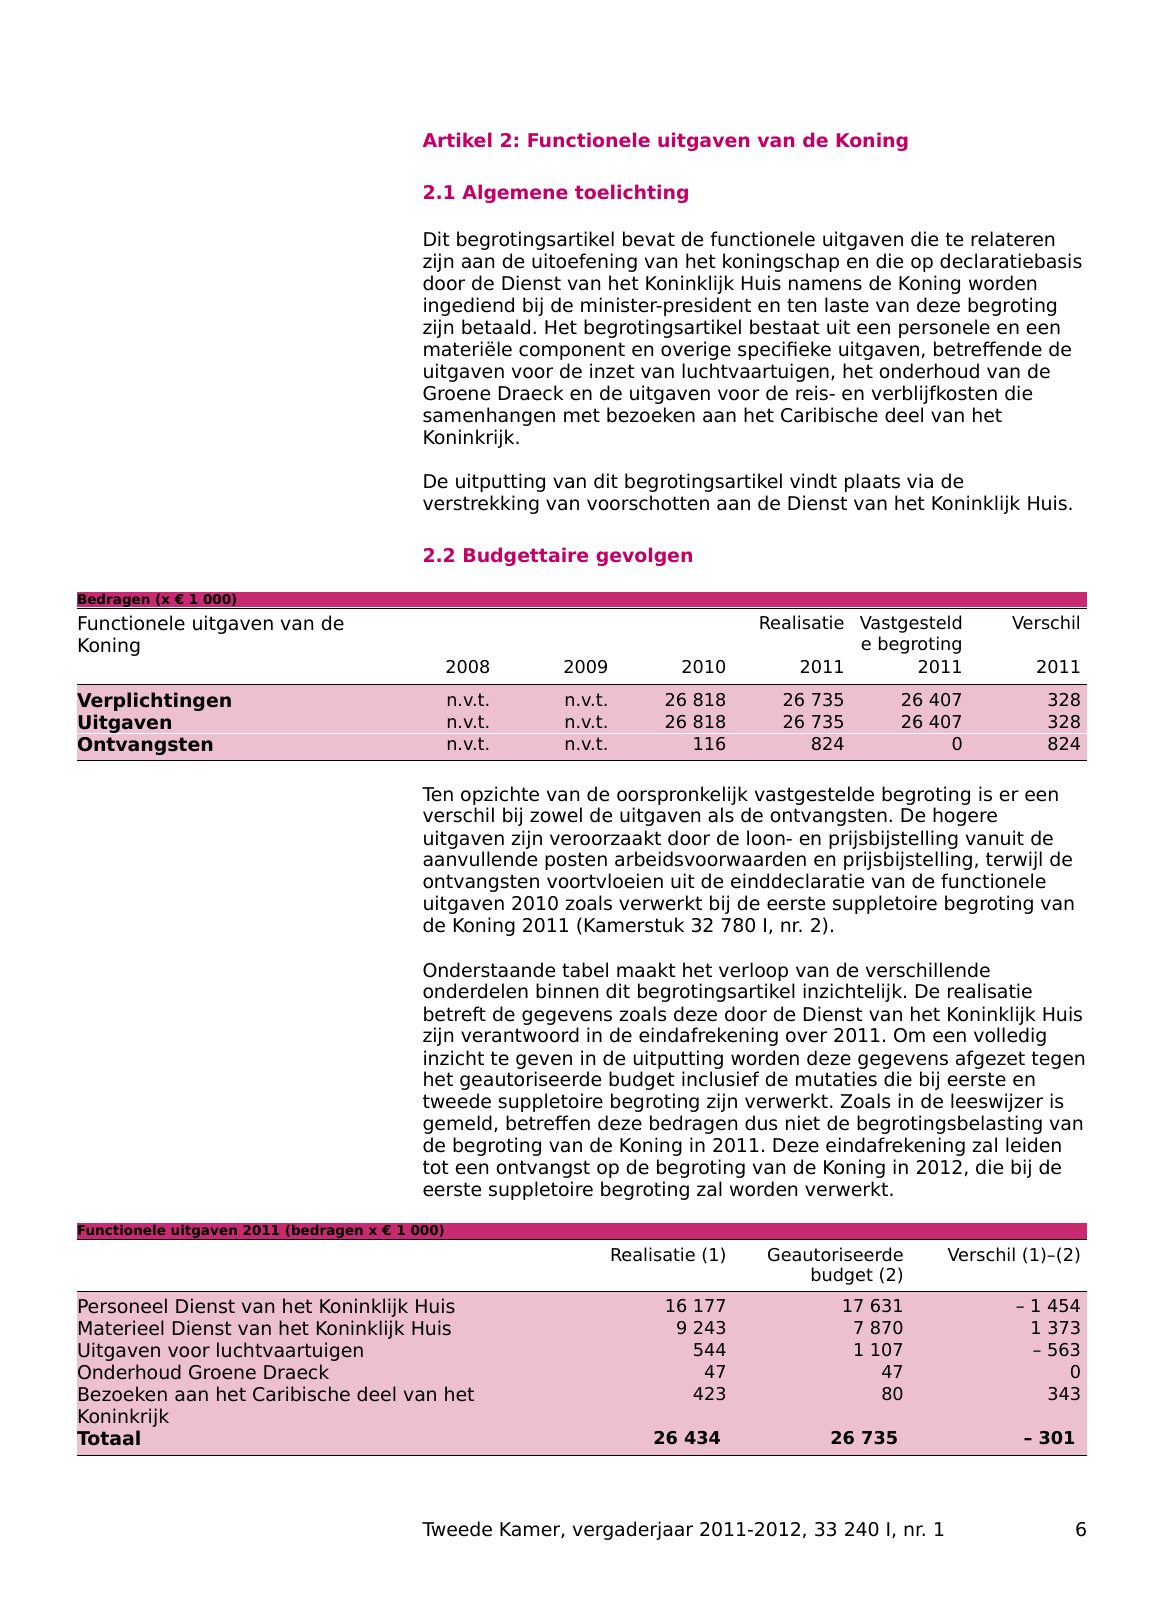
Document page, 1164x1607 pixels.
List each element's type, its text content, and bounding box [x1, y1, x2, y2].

table_cell 26 735 [732, 1428, 909, 1455]
table_cell 47 [732, 1362, 909, 1384]
subtitle Artikel 2: Functionele uitgaven van de Koning [422, 130, 1087, 152]
table_cell 2011 [969, 657, 1087, 684]
table_cell Realisatie (1) [555, 1240, 732, 1291]
table_cell n.v.t. [496, 712, 614, 733]
table_cell 328 [969, 685, 1087, 712]
table_cell Uitgaven voor luchtvaartuigen [77, 1340, 555, 1362]
subtitle 2.1 Algemene toelichting [422, 182, 1087, 204]
table_cell [77, 1240, 555, 1291]
table_cell 26 407 [850, 685, 968, 712]
table_cell 26 407 [850, 712, 968, 733]
table_cell n.v.t. [378, 685, 496, 712]
table_cell Ontvangsten [77, 734, 378, 760]
table_cell Verplichtingen [77, 685, 378, 712]
table_cell 7 870 [732, 1318, 909, 1340]
table_cell 26 735 [732, 685, 850, 712]
table_cell 1 373 [909, 1318, 1087, 1340]
table_cell 0 [909, 1362, 1087, 1384]
text Ten opzichte van de oorspronkelijk vastgestelde begroting is er een verschil bij zowel de uitgaven als de ontvangsten. De hogere uitgaven zijn veroorzaakt door de loon- en prijsbijstelling vanuit de aanvullende posten arbeidsvoorwaarden en prijsbijstelling, terwijl de ontvangsten voortvloeien uit de einddeclaratie van de functionele uitgaven 2010 zoals verwerkt bij de eerste suppletoire begroting van de Koning 2011 (Kamerstuk 32 780 I, nr. 2). [422, 783, 1087, 937]
table_cell 1 107 [732, 1340, 909, 1362]
table_cell Verschil (1)–(2) [909, 1240, 1087, 1291]
table_cell Verschil [969, 609, 1087, 657]
table_cell Onderhoud Groene Draeck [77, 1362, 555, 1384]
table_cell Functionele uitgaven van de Koning [77, 609, 378, 657]
table_cell Personeel Dienst van het Koninklijk Huis [77, 1292, 555, 1318]
table_cell 423 [555, 1384, 732, 1428]
table_cell 9 243 [555, 1318, 732, 1340]
table_cell [77, 657, 378, 684]
table_cell 16 177 [555, 1292, 732, 1318]
table_cell 2009 [496, 657, 614, 684]
text De uitputting van dit begrotingsartikel vindt plaats via de verstrekking van voorschotten aan de Dienst van het Koninklijk Huis. [422, 471, 1087, 515]
table_cell Geautoriseerde budget (2) [732, 1240, 909, 1291]
table_cell n.v.t. [496, 685, 614, 712]
table_cell [378, 609, 496, 657]
table_cell 26 434 [555, 1428, 732, 1455]
table_cell n.v.t. [496, 734, 614, 760]
table_cell [496, 609, 614, 657]
table_cell 544 [555, 1340, 732, 1362]
table_cell 2011 [732, 657, 850, 684]
table_cell 824 [969, 734, 1087, 760]
table_header Bedragen (x € 1 000) [77, 592, 1087, 607]
table_cell 26 735 [732, 712, 850, 733]
table_cell Realisatie [732, 609, 850, 657]
table_cell [614, 609, 732, 657]
text Dit begrotingsartikel bevat de functionele uitgaven die te relateren zijn aan de uitoefening van het koningschap en die op declaratiebasis door de Dienst van het Koninklijk Huis namens de Koning worden ingediend bij de minister-president en ten laste van deze begroting zijn betaald. Het begrotingsartikel bestaat uit een personele en een materiële component en overige specifieke uitgaven, betreffende de uitgaven voor de inzet van luchtvaartuigen, het onderhoud van de Groene Draeck en de uitgaven voor de reis- en verblijfkosten die samenhangen met bezoeken aan het Caribische deel van het Koninkrijk. [422, 229, 1087, 449]
table_cell – 1 454 [909, 1292, 1087, 1318]
table_cell – 563 [909, 1340, 1087, 1362]
table_cell – 301 [909, 1428, 1087, 1455]
table_cell 343 [909, 1384, 1087, 1428]
table_cell 26 818 [614, 685, 732, 712]
table_cell 2008 [378, 657, 496, 684]
table_header Functionele uitgaven 2011 (bedragen x € 1 000) [77, 1223, 1087, 1239]
table_cell 80 [732, 1384, 909, 1428]
table_cell Vastgestelde begroting [850, 609, 968, 657]
table_cell 116 [614, 734, 732, 760]
table_cell 17 631 [732, 1292, 909, 1318]
table_cell 26 818 [614, 712, 732, 733]
subtitle 2.2 Budgettaire gevolgen [422, 545, 1087, 567]
table_cell 328 [969, 712, 1087, 733]
table_cell 0 [850, 734, 968, 760]
table_cell n.v.t. [378, 734, 496, 760]
table_cell Uitgaven [77, 712, 378, 733]
table_cell 2010 [614, 657, 732, 684]
table_cell 47 [555, 1362, 732, 1384]
table_cell Bezoeken aan het Caribische deel van het Koninkrijk [77, 1384, 555, 1428]
table_cell 2011 [850, 657, 968, 684]
table_cell 824 [732, 734, 850, 760]
table_cell Materieel Dienst van het Koninklijk Huis [77, 1318, 555, 1340]
table_cell Totaal [77, 1428, 555, 1455]
table_cell n.v.t. [378, 712, 496, 733]
text Onderstaande tabel maakt het verloop van de verschillende onderdelen binnen dit begrotingsartikel inzichtelijk. De realisatie betreft de gegevens zoals deze door de Dienst van het Koninklijk Huis zijn verantwoord in de eindafrekening over 2011. Om een volledig inzicht te geven in de uitputting worden deze gegevens afgezet tegen het geautoriseerde budget inclusief de mutaties die bij eerste en tweede suppletoire begroting zijn verwerkt. Zoals in de leeswijzer is gemeld, betreffen deze bedragen dus niet de begrotingsbelasting van de begroting van de Koning in 2011. Deze eindafrekening zal leiden tot een ontvangst op de begroting van de Koning in 2012, die bij de eerste suppletoire begroting zal worden verwerkt. [422, 959, 1087, 1201]
